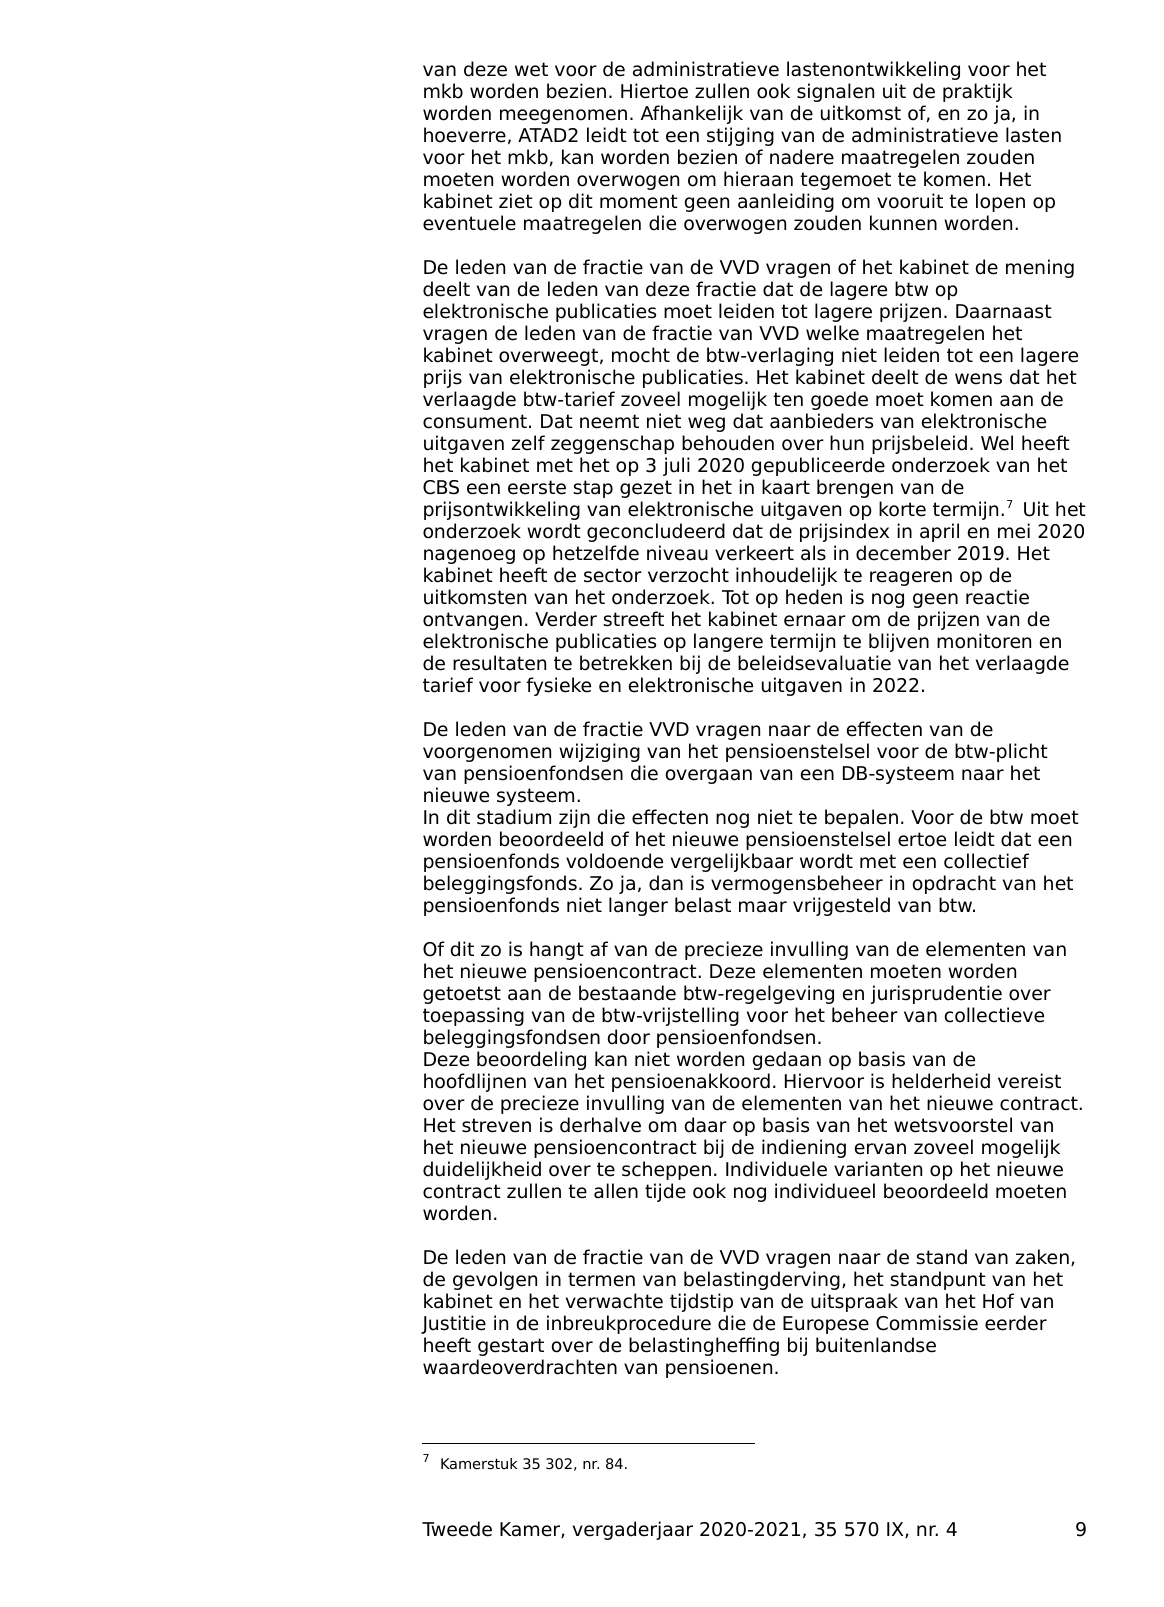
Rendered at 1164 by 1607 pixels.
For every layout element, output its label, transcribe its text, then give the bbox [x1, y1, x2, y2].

text Of dit zo is hangt af van de precieze invulling van de elementen van het nieuwe pensioencontract. Deze elementen moeten worden getoetst aan de bestaande btw-regelgeving en jurisprudentie over toepassing van de btw-vrijstelling voor het beheer van collectieve beleggingsfondsen door pensioenfondsen. [422, 939, 1087, 1049]
text Deze beoordeling kan niet worden gedaan op basis van de hoofdlijnen van het pensioenakkoord. Hiervoor is helderheid vereist over de precieze invulling van de elementen van het nieuwe contract. Het streven is derhalve om daar op basis van het wetsvoorstel van het nieuwe pensioencontract bij de indiening ervan zoveel mogelijk duidelijkheid over te scheppen. Individuele varianten op het nieuwe contract zullen te allen tijde ook nog individueel beoordeeld moeten worden. [422, 1049, 1087, 1224]
text van deze wet voor de administratieve lastenontwikkeling voor het mkb worden bezien. Hiertoe zullen ook signalen uit de praktijk worden meegenomen. Afhankelijk van de uitkomst of, en zo ja, in hoeverre, ATAD2 leidt tot een stijging van de administratieve lasten voor het mkb, kan worden bezien of nadere maatregelen zouden moeten worden overwogen om hieraan tegemoet te komen. Het kabinet ziet op dit moment geen aanleiding om vooruit te lopen op eventuele maatregelen die overwogen zouden kunnen worden. [422, 59, 1087, 235]
text De leden van de fractie VVD vragen naar de effecten van de voorgenomen wijziging van het pensioenstelsel voor de btw-plicht van pensioenfondsen die overgaan van een DB-systeem naar het nieuwe systeem. [422, 719, 1087, 807]
text Kamerstuk 35 302, nr. 84. [422, 1452, 1087, 1474]
text De leden van de fractie van de VVD vragen naar de stand van zaken, de gevolgen in termen van belastingderving, het standpunt van het kabinet en het verwachte tijdstip van de uitspraak van het Hof van Justitie in de inbreukprocedure die de Europese Commissie eerder heeft gestart over de belastingheffing bij buitenlandse waardeoverdrachten van pensioenen. [422, 1247, 1087, 1379]
text De leden van de fractie van de VVD vragen of het kabinet de mening deelt van de leden van deze fractie dat de lagere btw op elektronische publicaties moet leiden tot lagere prijzen. Daarnaast vragen de leden van de fractie van VVD welke maatregelen het kabinet overweegt, mocht de btw-verlaging niet leiden tot een lagere prijs van elektronische publicaties. Het kabinet deelt de wens dat het verlaagde btw-tarief zoveel mogelijk ten goede moet komen aan de consument. Dat neemt niet weg dat aanbieders van elektronische uitgaven zelf zeggenschap behouden over hun prijsbeleid. Wel heeft het kabinet met het op 3 juli 2020 gepubliceerde onderzoek van het CBS een eerste stap gezet in het in kaart brengen van de prijsontwikkeling van elektronische uitgaven op korte termijn. Uit het onderzoek wordt geconcludeerd dat de prijsindex in april en mei 2020 nagenoeg op hetzelfde niveau verkeert als in december 2019. Het kabinet heeft de sector verzocht inhoudelijk te reageren op de uitkomsten van het onderzoek. Tot op heden is nog geen reactie ontvangen. Verder streeft het kabinet ernaar om de prijzen van de elektronische publicaties op langere termijn te blijven monitoren en de resultaten te betrekken bij de beleidsevaluatie van het verlaagde tarief voor fysieke en elektronische uitgaven in 2022. [422, 257, 1087, 697]
text In dit stadium zijn die effecten nog niet te bepalen. Voor de btw moet worden beoordeeld of het nieuwe pensioenstelsel ertoe leidt dat een pensioenfonds voldoende vergelijkbaar wordt met een collectief beleggingsfonds. Zo ja, dan is vermogensbeheer in opdracht van het pensioenfonds niet langer belast maar vrijgesteld van btw. [422, 807, 1087, 917]
